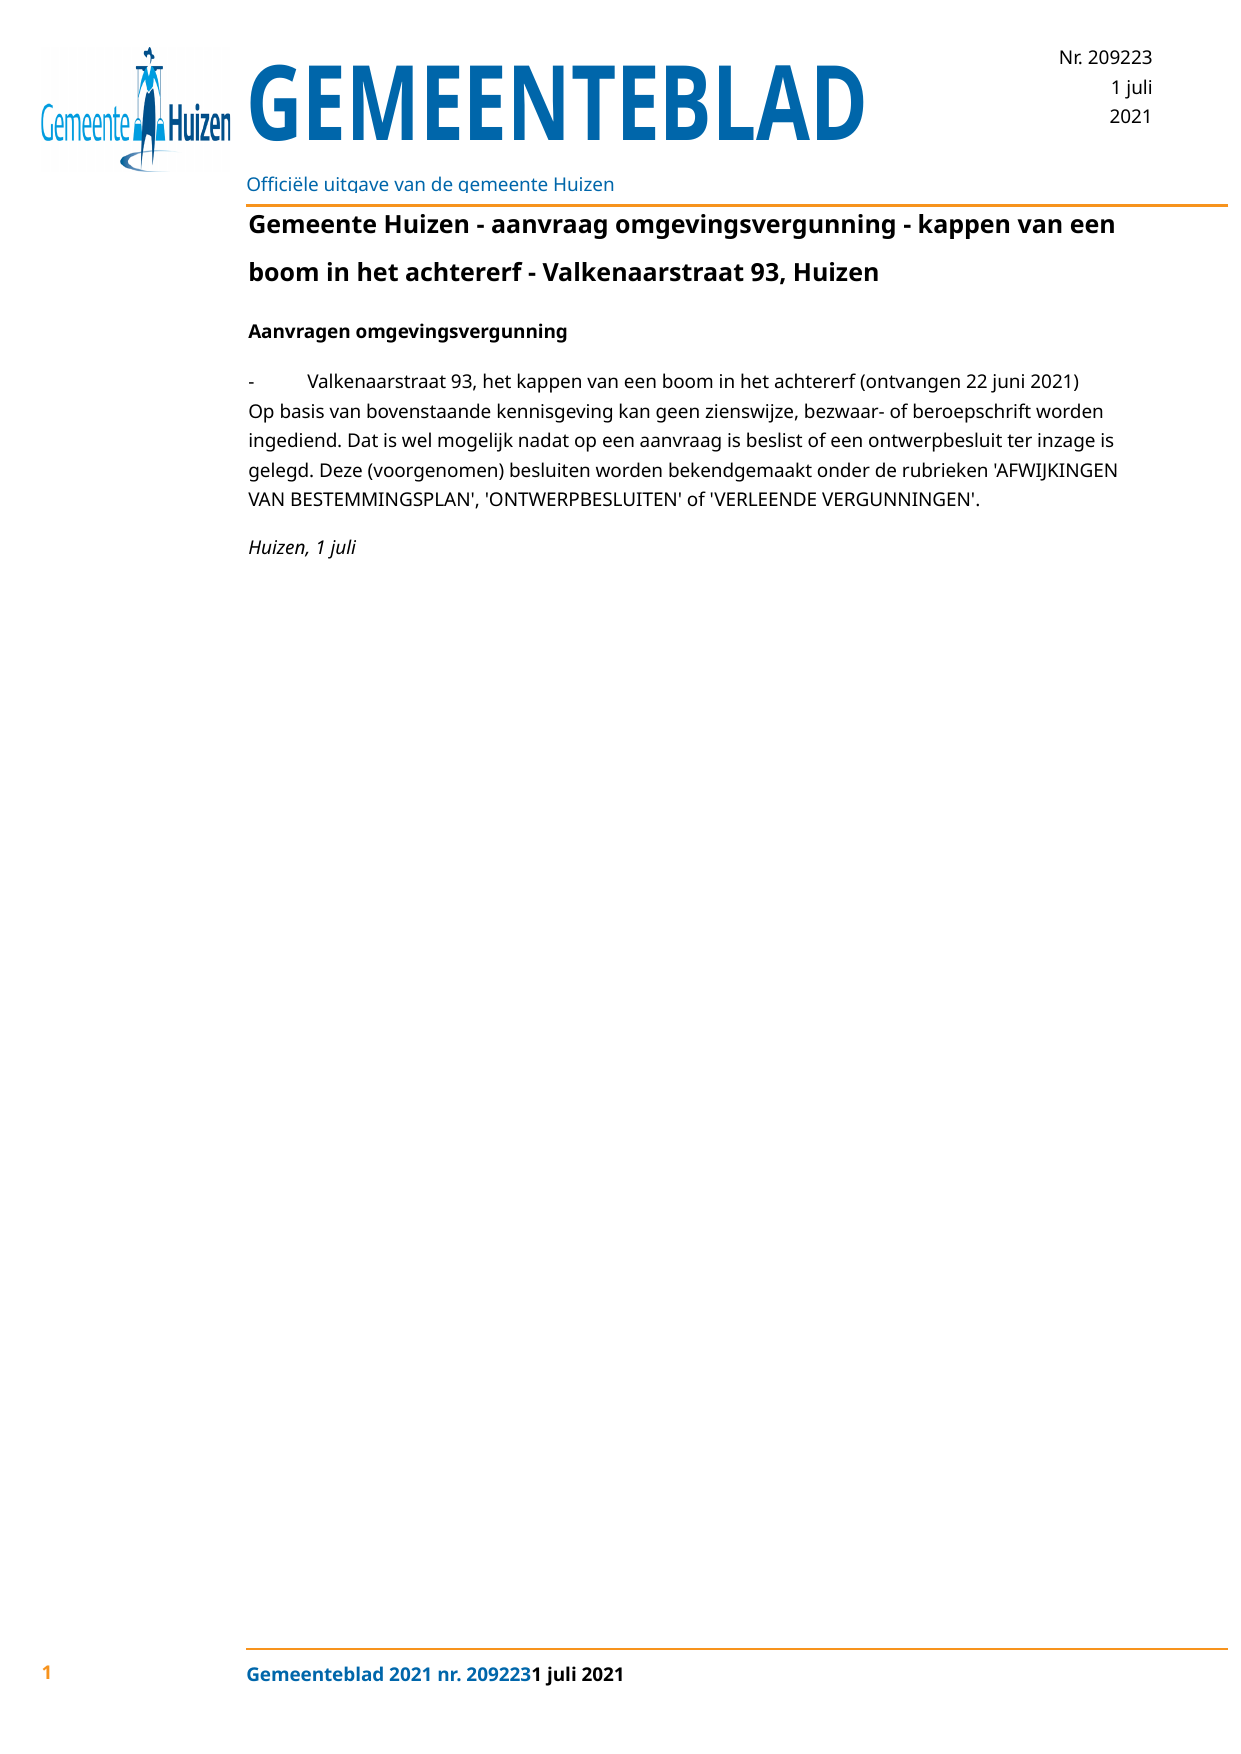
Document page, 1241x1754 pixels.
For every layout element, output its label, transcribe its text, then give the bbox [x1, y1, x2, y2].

text Aanvragen omgevingsvergunning [248, 318, 1152, 344]
text Op basis van bovenstaande kennisgeving kan geen zienswijze, bezwaar- of beroepschrift worden ingediend. Dat is wel mogelijk nadat op een aanvraag is beslist of een ontwerpbesluit ter inzage is gelegd. Deze (voorgenomen) besluiten worden bekendgemaakt onder de rubrieken 'AFWIJKINGEN VAN BESTEMMINGSPLAN', 'ONTWERPBESLUITEN' of 'VERLEENDE VERGUNNINGEN'. [248, 398, 1152, 512]
picture [41, 47, 231, 172]
text Huizen, 1 juli [248, 534, 1152, 560]
list Valkenaarstraat 93, het kappen van een boom in het achtererf (ontvangen 22 juni 2021) [248, 368, 1152, 394]
text Gemeente Huizen - aanvraag omgevingsvergunning - kappen van een boom in het achtererf - Valkenaarstraat 93, Huizen [248, 207, 1152, 288]
